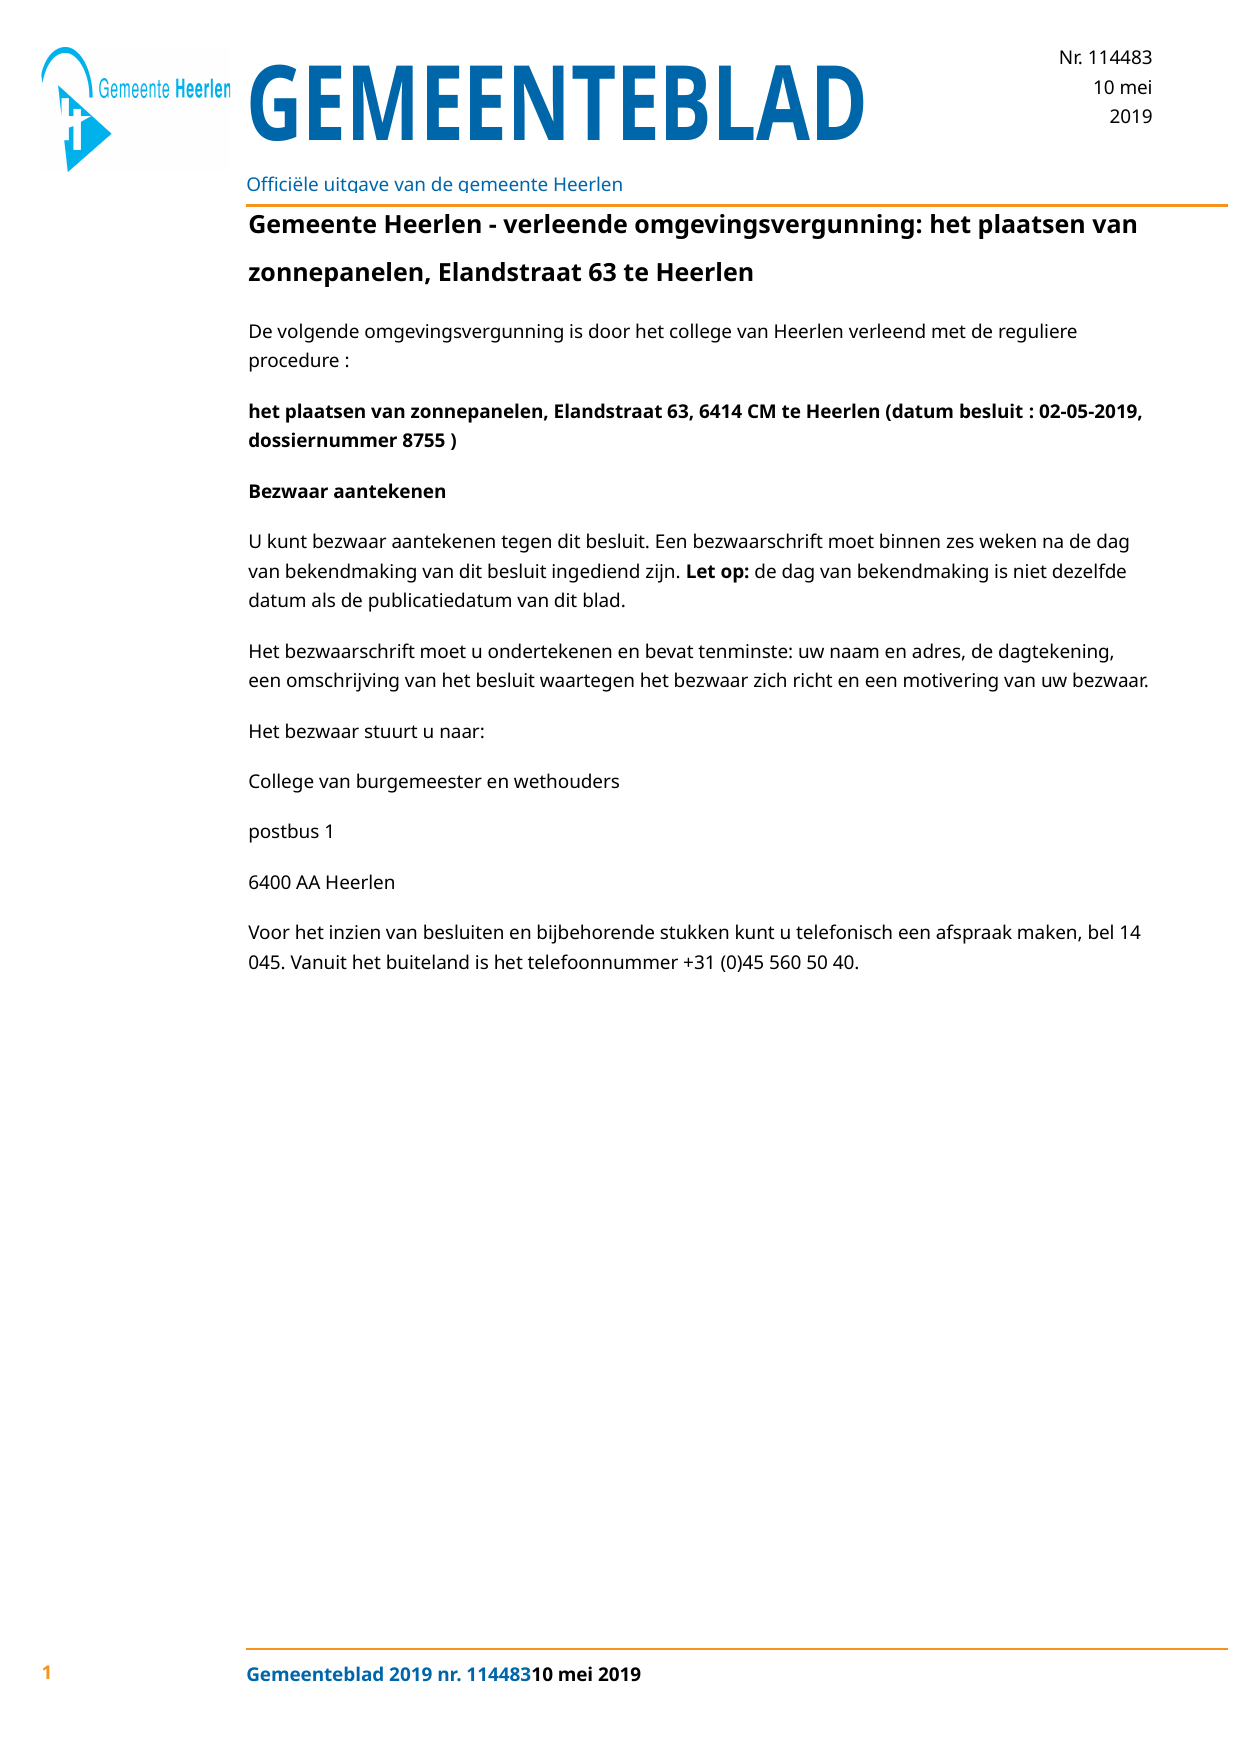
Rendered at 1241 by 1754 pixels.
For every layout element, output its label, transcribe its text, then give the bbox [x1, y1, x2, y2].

text College van burgemeester en wethouders [248, 768, 1152, 794]
text 6400 AA Heerlen [248, 869, 1152, 895]
text Voor het inzien van besluiten en bijbehorende stukken kunt u telefonisch een afspraak maken, bel 14 045. Vanuit het buiteland is het telefoonnummer +31 (0)45 560 50 40. [248, 919, 1152, 975]
picture [41, 47, 58, 70]
text Het bezwaar stuurt u naar: [248, 718, 1152, 744]
picture [41, 47, 231, 172]
text postbus 1 [248, 819, 1152, 844]
text Het bezwaarschrift moet u ondertekenen en bevat tenminste: uw naam en adres, de dagtekening, een omschrijving van het besluit waartegen het bezwaar zich richt en een motivering van uw bezwaar. [248, 638, 1152, 693]
text De volgende omgevingsvergunning is door het college van Heerlen verleend met de reguliere procedure : [248, 318, 1152, 373]
text Gemeente Heerlen - verleende omgevingsvergunning: het plaatsen van zonnepanelen, Elandstraat 63 te Heerlen [248, 207, 1152, 288]
text U kunt bezwaar aantekenen tegen dit besluit. Een bezwaarschrift moet binnen zes weken na de dag van bekendmaking van dit besluit ingediend zijn. Let op: de dag van bekendmaking is niet dezelfde datum als de publicatiedatum van dit blad. [248, 528, 1152, 613]
text Bezwaar aantekenen [248, 478, 1152, 504]
text het plaatsen van zonnepanelen, Elandstraat 63, 6414 CM te Heerlen (datum besluit : 02-05-2019, dossiernummer 8755 ) [248, 398, 1152, 453]
